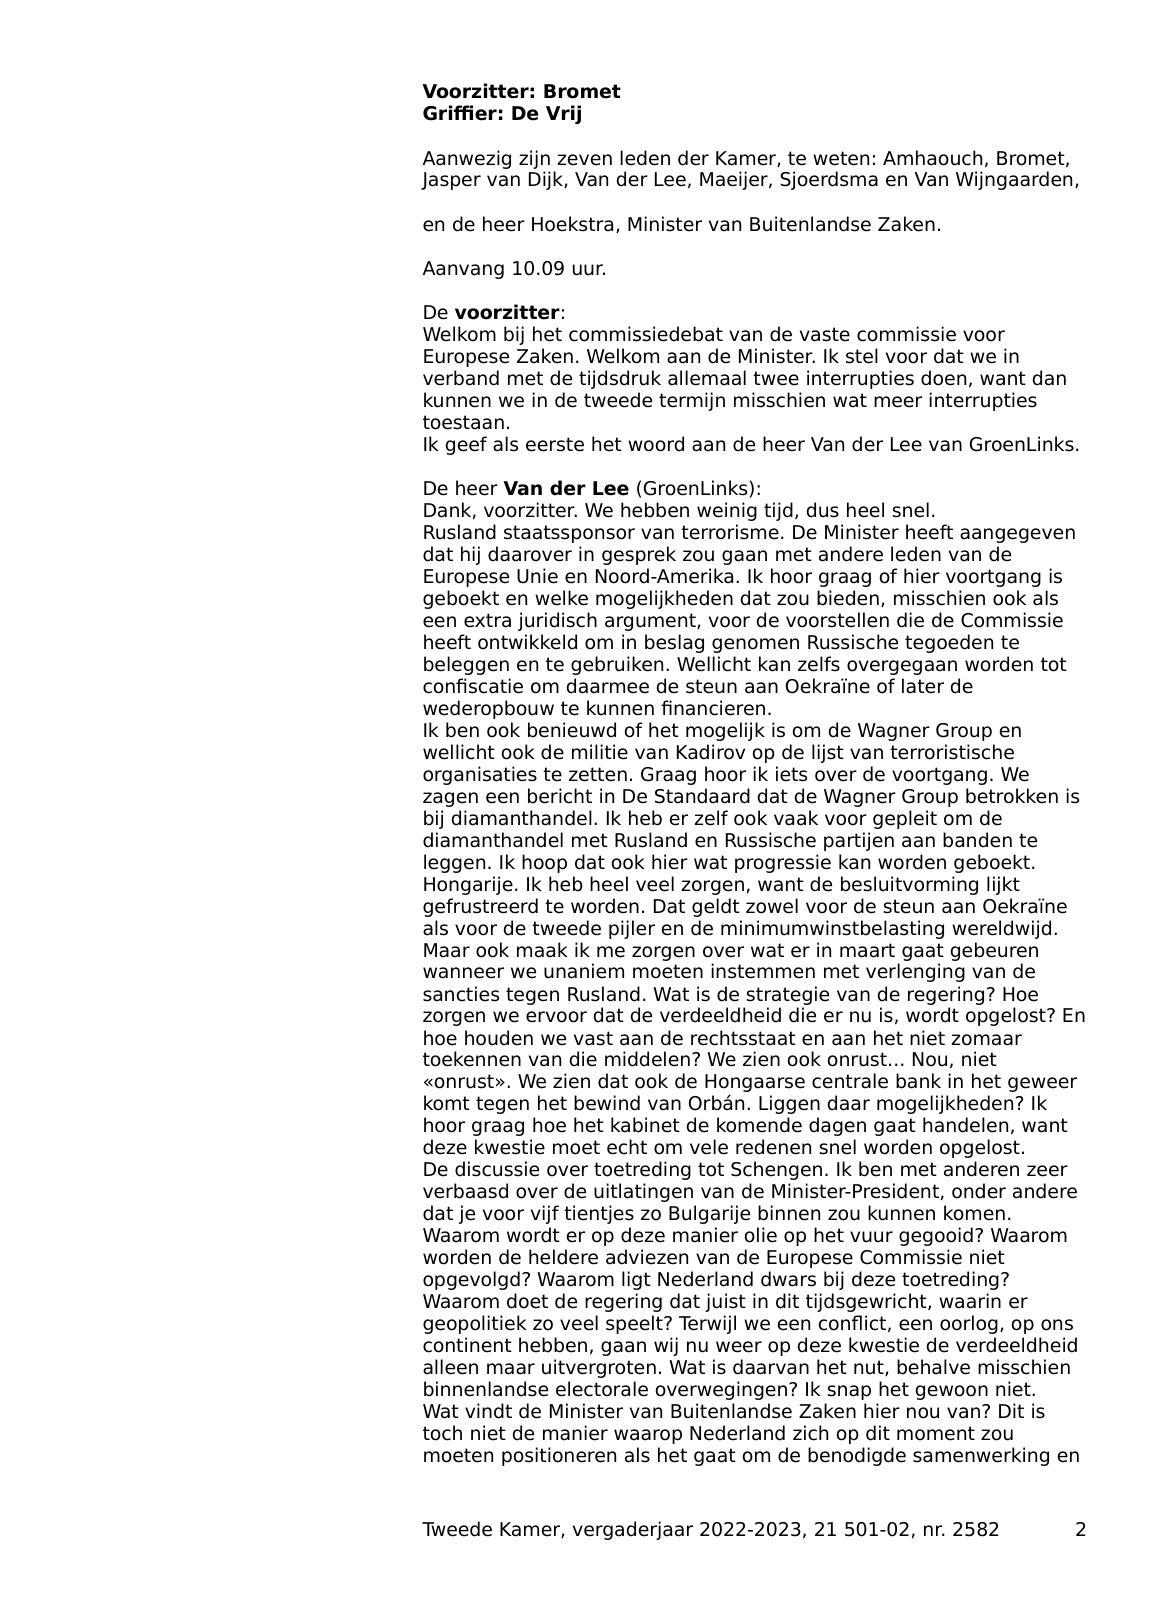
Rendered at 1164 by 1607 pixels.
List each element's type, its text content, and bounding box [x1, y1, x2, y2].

text Welkom bij het commissiedebat van de vaste commissie voor Europese Zaken. Welkom aan de Minister. Ik stel voor dat we in verband met de tijdsdruk allemaal twee interrupties doen, want dan kunnen we in de tweede termijn misschien wat meer interrupties toestaan. [422, 324, 1087, 434]
text Griffier: De Vrij [422, 103, 1087, 125]
text De discussie over toetreding tot Schengen. Ik ben met anderen zeer verbaasd over de uitlatingen van de Minister-President, onder andere dat je voor vijf tientjes zo Bulgarije binnen zou kunnen komen. Waarom wordt er op deze manier olie op het vuur gegooid? Waarom worden de heldere adviezen van de Europese Commissie niet opgevolgd? Waarom ligt Nederland dwars bij deze toetreding? Waarom doet de regering dat juist in dit tijdsgewricht, waarin er geopolitiek zo veel speelt? Terwijl we een conflict, een oorlog, op ons continent hebben, gaan wij nu weer op deze kwestie de verdeeldheid alleen maar uitvergroten. Wat is daarvan het nut, behalve misschien binnenlandse electorale overwegingen? Ik snap het gewoon niet. [422, 1159, 1087, 1401]
text Voorzitter: Bromet [422, 81, 1087, 103]
text Aanwezig zijn zeven leden der Kamer, te weten: Amhaouch, Bromet, Jasper van Dijk, Van der Lee, Maeijer, Sjoerdsma en Van Wijngaarden, [422, 147, 1087, 191]
text De voorzitter: [422, 302, 1087, 324]
text Hongarije. Ik heb heel veel zorgen, want de besluitvorming lijkt gefrustreerd te worden. Dat geldt zowel voor de steun aan Oekraïne als voor de tweede pijler en de minimumwinstbelasting wereldwijd. Maar ook maak ik me zorgen over wat er in maart gaat gebeuren wanneer we unaniem moeten instemmen met verlenging van de sancties tegen Rusland. Wat is de strategie van de regering? Hoe zorgen we ervoor dat de verdeeldheid die er nu is, wordt opgelost? En hoe houden we vast aan de rechtsstaat en aan het niet zomaar toekennen van die middelen? We zien ook onrust... Nou, niet «onrust». We zien dat ook de Hongaarse centrale bank in het geweer komt tegen het bewind van Orbán. Liggen daar mogelijkheden? Ik hoor graag hoe het kabinet de komende dagen gaat handelen, want deze kwestie moet echt om vele redenen snel worden opgelost. [422, 873, 1087, 1159]
text Rusland staatssponsor van terrorisme. De Minister heeft aangegeven dat hij daarover in gesprek zou gaan met andere leden van de Europese Unie en Noord-Amerika. Ik hoor graag of hier voortgang is geboekt en welke mogelijkheden dat zou bieden, misschien ook als een extra juridisch argument, voor de voorstellen die de Commissie heeft ontwikkeld om in beslag genomen Russische tegoeden te beleggen en te gebruiken. Wellicht kan zelfs overgegaan worden tot confiscatie om daarmee de steun aan Oekraïne of later de wederopbouw te kunnen financieren. [422, 522, 1087, 720]
text De heer Van der Lee (GroenLinks): [422, 478, 1087, 500]
text Ik geef als eerste het woord aan de heer Van der Lee van GroenLinks. [422, 434, 1087, 456]
text Ik ben ook benieuwd of het mogelijk is om de Wagner Group en wellicht ook de militie van Kadirov op de lijst van terroristische organisaties te zetten. Graag hoor ik iets over de voortgang. We zagen een bericht in De Standaard dat de Wagner Group betrokken is bij diamanthandel. Ik heb er zelf ook vaak voor gepleit om de diamanthandel met Rusland en Russische partijen aan banden te leggen. Ik hoop dat ook hier wat progressie kan worden geboekt. [422, 720, 1087, 873]
text Wat vindt de Minister van Buitenlandse Zaken hier nou van? Dit is toch niet de manier waarop Nederland zich op dit moment zou moeten positioneren als het gaat om de benodigde samenwerking en [422, 1401, 1087, 1467]
text en de heer Hoekstra, Minister van Buitenlandse Zaken. [422, 213, 1087, 236]
text Aanvang 10.09 uur. [422, 258, 1087, 280]
text Dank, voorzitter. We hebben weinig tijd, dus heel snel. [422, 500, 1087, 522]
